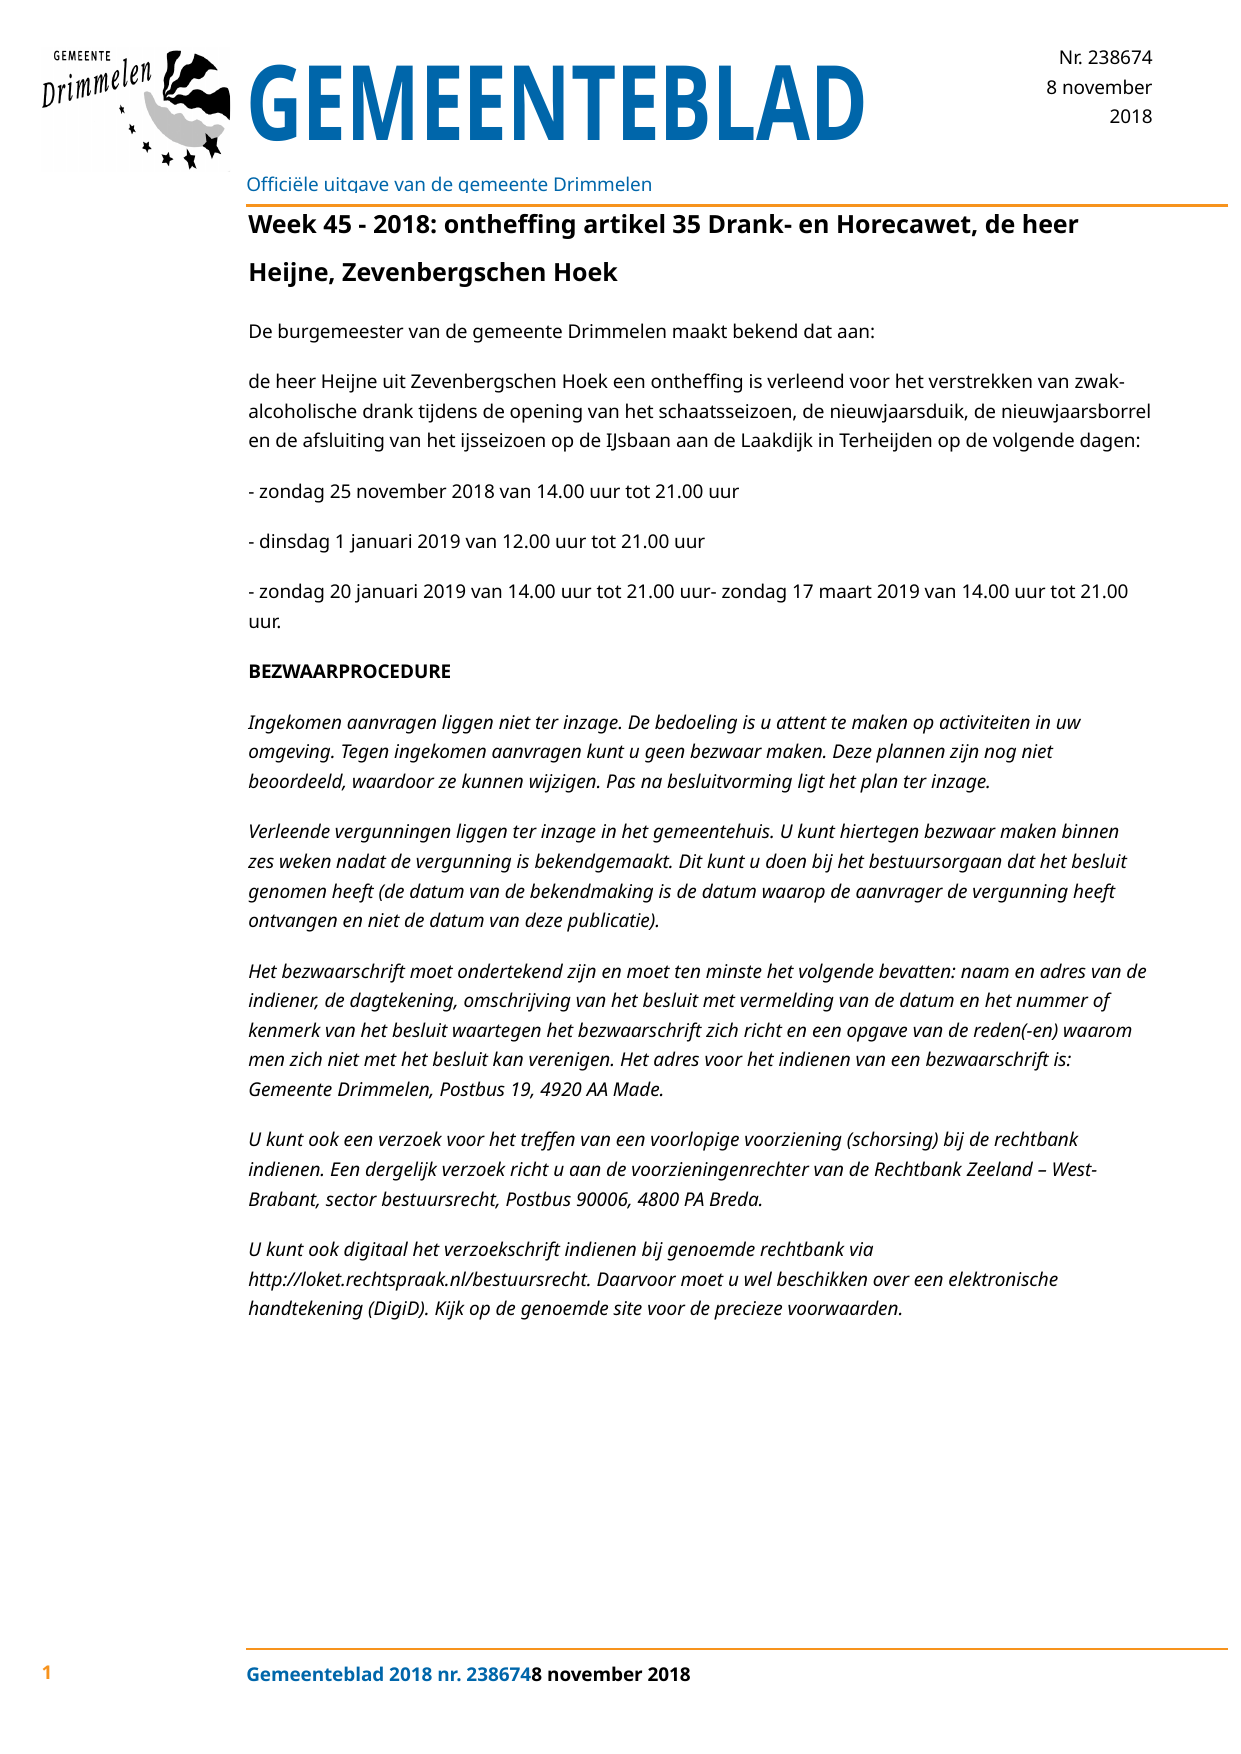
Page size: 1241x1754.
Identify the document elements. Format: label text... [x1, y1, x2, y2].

text - zondag 20 januari 2019 van 14.00 uur tot 21.00 uur- zondag 17 maart 2019 van 14.00 uur tot 21.00 uur. [248, 579, 1152, 634]
text De burgemeester van de gemeente Drimmelen maakt bekend dat aan: [248, 318, 1152, 344]
text U kunt ook een verzoek voor het treffen van een voorlopige voorziening (schorsing) bij de rechtbank indienen. Een dergelijk verzoek richt u aan de voorzieningenrechter van de Rechtbank Zeeland – West-Brabant, sector bestuursrecht, Postbus 90006, 4800 PA Breda. [248, 1127, 1152, 1212]
text de heer Heijne uit Zevenbergschen Hoek een ontheffing is verleend voor het verstrekken van zwak-alcoholische drank tijdens de opening van het schaatsseizoen, de nieuwjaarsduik, de nieuwjaarsborrel en de afsluiting van het ijsseizoen op de IJsbaan aan de Laakdijk in Terheijden op de volgende dagen: [248, 368, 1152, 453]
text Het bezwaarschrift moet ondertekend zijn en moet ten minste het volgende bevatten: naam en adres van de indiener, de dagtekening, omschrijving van het besluit met vermelding van de datum en het nummer of kenmerk van het besluit waartegen het bezwaarschrift zich richt en een opgave van de reden(-en) waarom men zich niet met het besluit kan verenigen. Het adres voor het indienen van een bezwaarschrift is: Gemeente Drimmelen, Postbus 19, 4920 AA Made. [248, 958, 1152, 1102]
text Verleende vergunningen liggen ter inzage in het gemeentehuis. U kunt hiertegen bezwaar maken binnen zes weken nadat de vergunning is bekendgemaakt. Dit kunt u doen bij het bestuursorgaan dat het besluit genomen heeft (de datum van de bekendmaking is de datum waarop de aanvrager de vergunning heeft ontvangen en niet de datum van deze publicatie). [248, 819, 1152, 933]
text Ingekomen aanvragen liggen niet ter inzage. De bedoeling is u attent te maken op activiteiten in uw omgeving. Tegen ingekomen aanvragen kunt u geen bezwaar maken. Deze plannen zijn nog niet beoordeeld, waardoor ze kunnen wijzigen. Pas na besluitvorming ligt het plan ter inzage. [248, 709, 1152, 794]
text U kunt ook digitaal het verzoekschrift indienen bij genoemde rechtbank via http://loket.rechtspraak.nl/bestuursrecht. Daarvoor moet u wel beschikken over een elektronische handtekening (DigiD). Kijk op de genoemde site voor de precieze voorwaarden. [248, 1236, 1152, 1321]
text BEZWAARPROCEDURE [248, 659, 1152, 684]
text - zondag 25 november 2018 van 14.00 uur tot 21.00 uur [248, 478, 1152, 504]
picture [41, 47, 231, 172]
text - dinsdag 1 januari 2019 van 12.00 uur tot 21.00 uur [248, 528, 1152, 554]
text Week 45 - 2018: ontheffing artikel 35 Drank- en Horecawet, de heer Heijne, Zevenbergschen Hoek [248, 207, 1152, 288]
